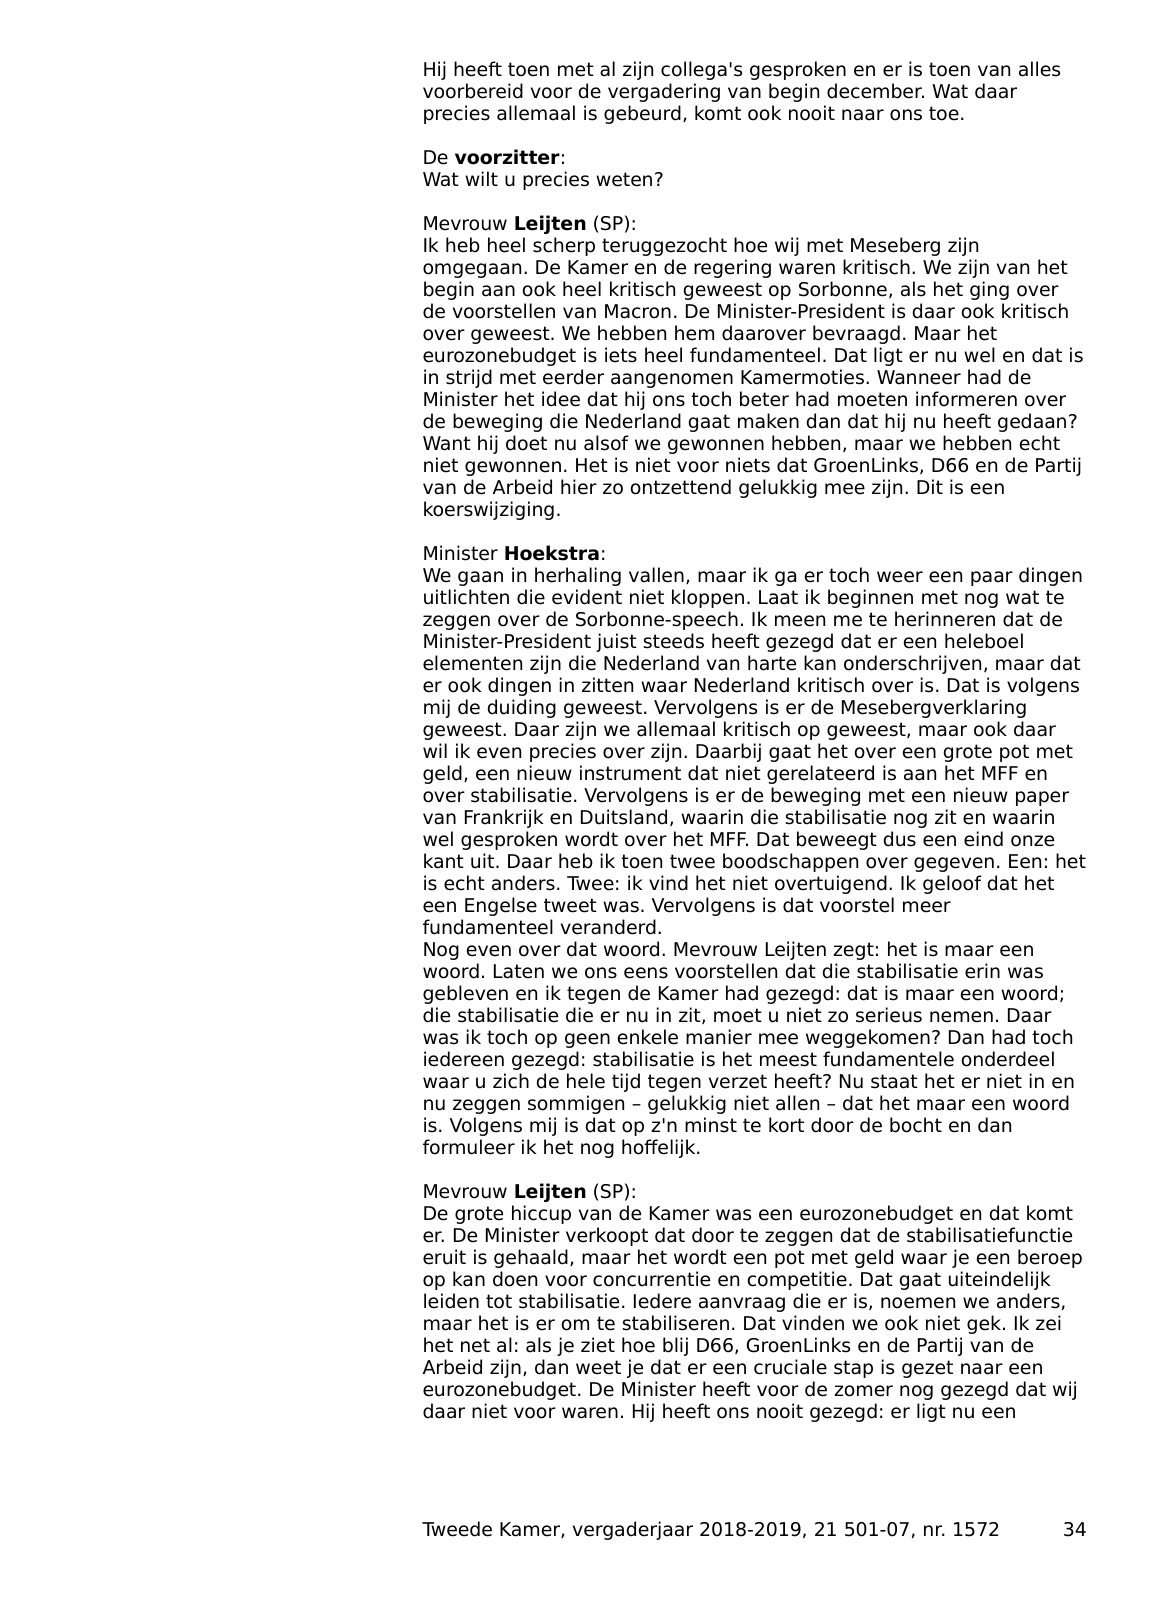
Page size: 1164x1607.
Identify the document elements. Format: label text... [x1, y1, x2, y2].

text Hij heeft toen met al zijn collega's gesproken en er is toen van alles voorbereid voor de vergadering van begin december. Wat daar precies allemaal is gebeurd, komt ook nooit naar ons toe. [422, 59, 1087, 125]
text We gaan in herhaling vallen, maar ik ga er toch weer een paar dingen uitlichten die evident niet kloppen. Laat ik beginnen met nog wat te zeggen over de Sorbonne-speech. Ik meen me te herinneren dat de Minister-President juist steeds heeft gezegd dat er een heleboel elementen zijn die Nederland van harte kan onderschrijven, maar dat er ook dingen in zitten waar Nederland kritisch over is. Dat is volgens mij de duiding geweest. Vervolgens is er de Mesebergverklaring geweest. Daar zijn we allemaal kritisch op geweest, maar ook daar wil ik even precies over zijn. Daarbij gaat het over een grote pot met geld, een nieuw instrument dat niet gerelateerd is aan het MFF en over stabilisatie. Vervolgens is er de beweging met een nieuw paper van Frankrijk en Duitsland, waarin die stabilisatie nog zit en waarin wel gesproken wordt over het MFF. Dat beweegt dus een eind onze kant uit. Daar heb ik toen twee boodschappen over gegeven. Een: het is echt anders. Twee: ik vind het niet overtuigend. Ik geloof dat het een Engelse tweet was. Vervolgens is dat voorstel meer fundamenteel veranderd. [422, 565, 1087, 939]
text Ik heb heel scherp teruggezocht hoe wij met Meseberg zijn omgegaan. De Kamer en de regering waren kritisch. We zijn van het begin aan ook heel kritisch geweest op Sorbonne, als het ging over de voorstellen van Macron. De Minister-President is daar ook kritisch over geweest. We hebben hem daarover bevraagd. Maar het eurozonebudget is iets heel fundamenteel. Dat ligt er nu wel en dat is in strijd met eerder aangenomen Kamermoties. Wanneer had de Minister het idee dat hij ons toch beter had moeten informeren over de beweging die Nederland gaat maken dan dat hij nu heeft gedaan? Want hij doet nu alsof we gewonnen hebben, maar we hebben echt niet gewonnen. Het is niet voor niets dat GroenLinks, D66 en de Partij van de Arbeid hier zo ontzettend gelukkig mee zijn. Dit is een koerswijziging. [422, 235, 1087, 521]
text Mevrouw Leijten (SP): [422, 1181, 1087, 1203]
text De grote hiccup van de Kamer was een eurozonebudget en dat komt er. De Minister verkoopt dat door te zeggen dat de stabilisatiefunctie eruit is gehaald, maar het wordt een pot met geld waar je een beroep op kan doen voor concurrentie en competitie. Dat gaat uiteindelijk leiden tot stabilisatie. Iedere aanvraag die er is, noemen we anders, maar het is er om te stabiliseren. Dat vinden we ook niet gek. Ik zei het net al: als je ziet hoe blij D66, GroenLinks en de Partij van de Arbeid zijn, dan weet je dat er een cruciale stap is gezet naar een eurozonebudget. De Minister heeft voor de zomer nog gezegd dat wij daar niet voor waren. Hij heeft ons nooit gezegd: er ligt nu een [422, 1203, 1087, 1423]
text Wat wilt u precies weten? [422, 169, 1087, 191]
text Mevrouw Leijten (SP): [422, 213, 1087, 235]
text Minister Hoekstra: [422, 543, 1087, 565]
text Nog even over dat woord. Mevrouw Leijten zegt: het is maar een woord. Laten we ons eens voorstellen dat die stabilisatie erin was gebleven en ik tegen de Kamer had gezegd: dat is maar een woord; die stabilisatie die er nu in zit, moet u niet zo serieus nemen. Daar was ik toch op geen enkele manier mee weggekomen? Dan had toch iedereen gezegd: stabilisatie is het meest fundamentele onderdeel waar u zich de hele tijd tegen verzet heeft? Nu staat het er niet in en nu zeggen sommigen – gelukkig niet allen – dat het maar een woord is. Volgens mij is dat op z'n minst te kort door de bocht en dan formuleer ik het nog hoffelijk. [422, 939, 1087, 1159]
text De voorzitter: [422, 147, 1087, 169]
